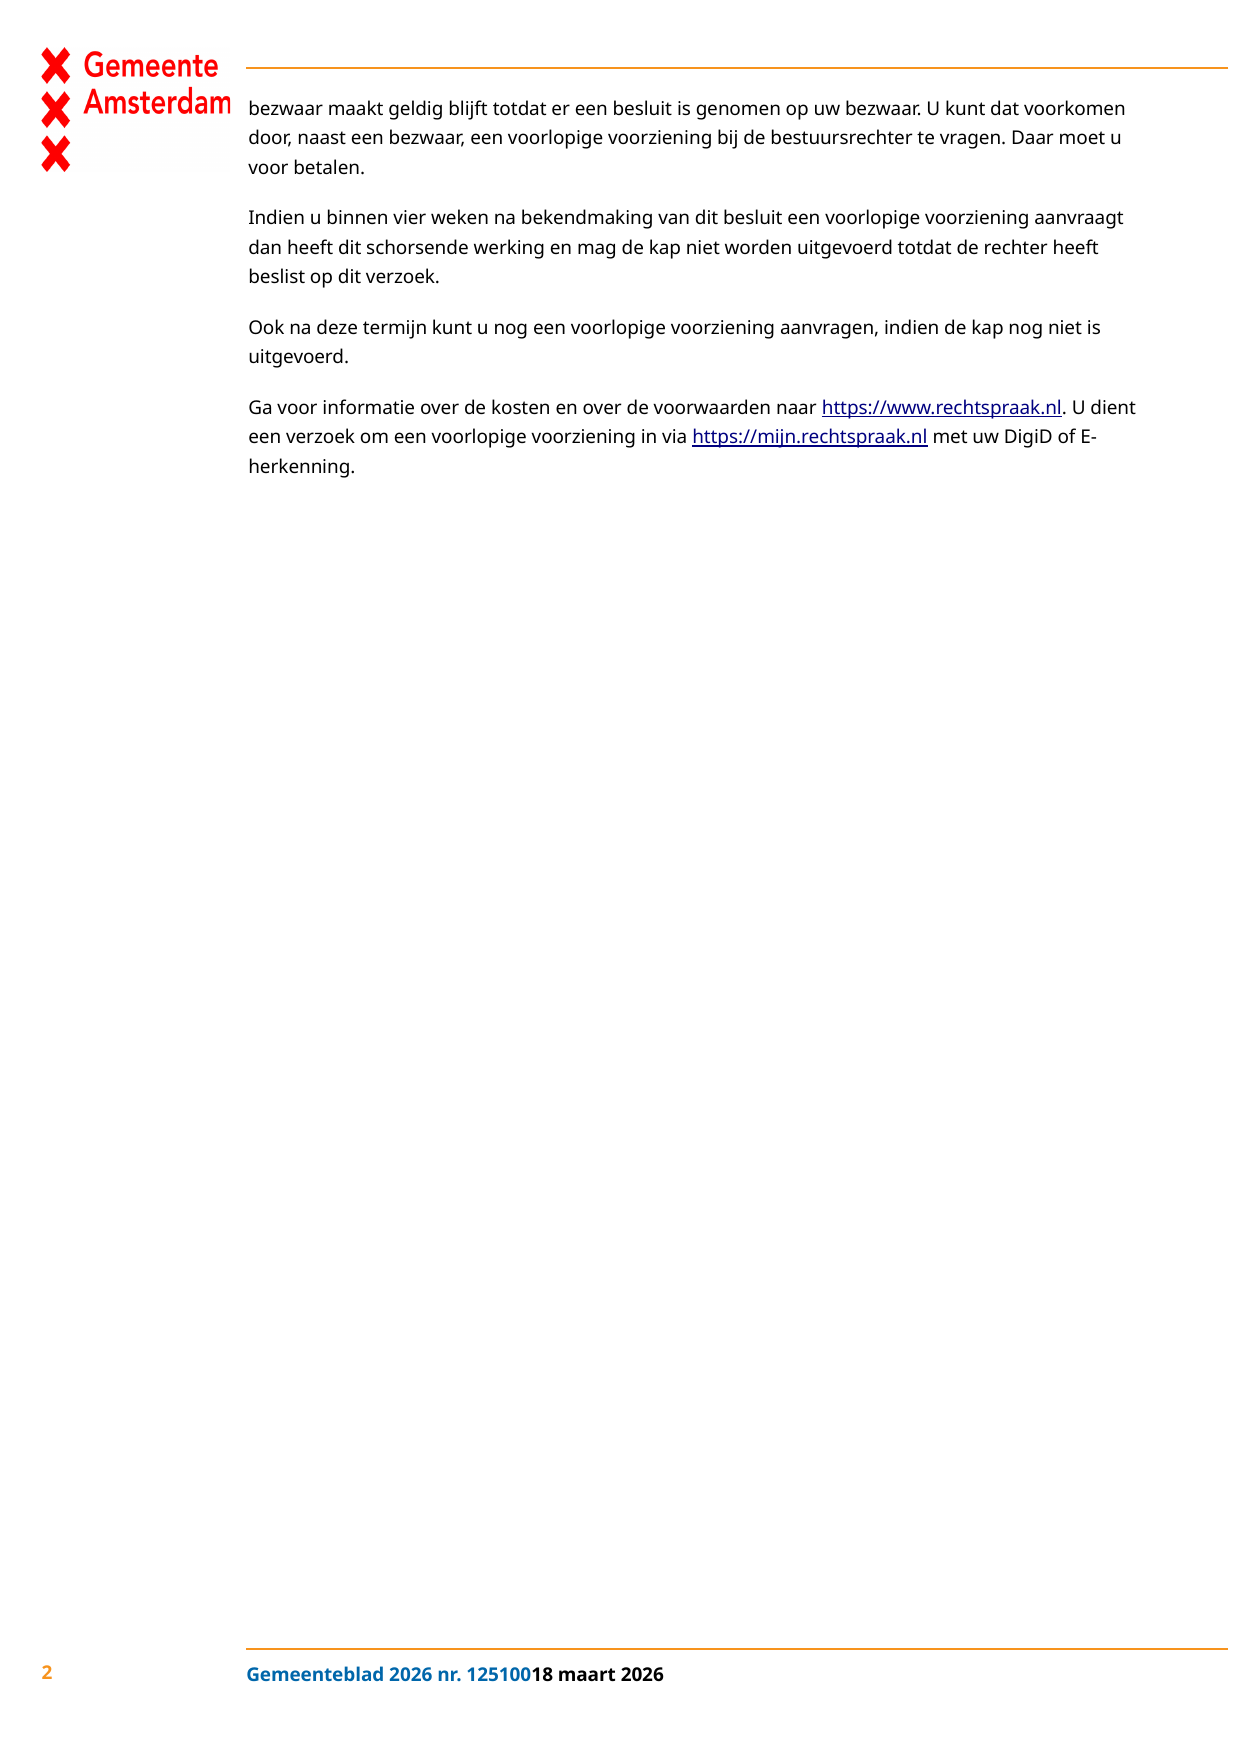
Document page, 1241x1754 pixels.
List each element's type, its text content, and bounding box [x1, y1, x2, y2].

picture [41, 47, 231, 172]
text Indien u binnen vier weken na bekendmaking van dit besluit een voorlopige voorziening aanvraagt dan heeft dit schorsende werking en mag de kap niet worden uitgevoerd totdat de rechter heeft beslist op dit verzoek. [248, 204, 1152, 289]
text Ga voor informatie over de kosten en over de voorwaarden naar https://www.rechtspraak.nl. U dient een verzoek om een voorlopige voorziening in via https://mijn.rechtspraak.nl met uw DigiD of E-herkenning. [248, 394, 1152, 479]
text Ook na deze termijn kunt u nog een voorlopige voorziening aanvragen, indien de kap nog niet is uitgevoerd. [248, 314, 1152, 369]
text bezwaar maakt geldig blijft totdat er een besluit is genomen op uw bezwaar. U kunt dat voorkomen door, naast een bezwaar, een voorlopige voorziening bij de bestuursrechter te vragen. Daar moet u voor betalen. [248, 95, 1152, 180]
